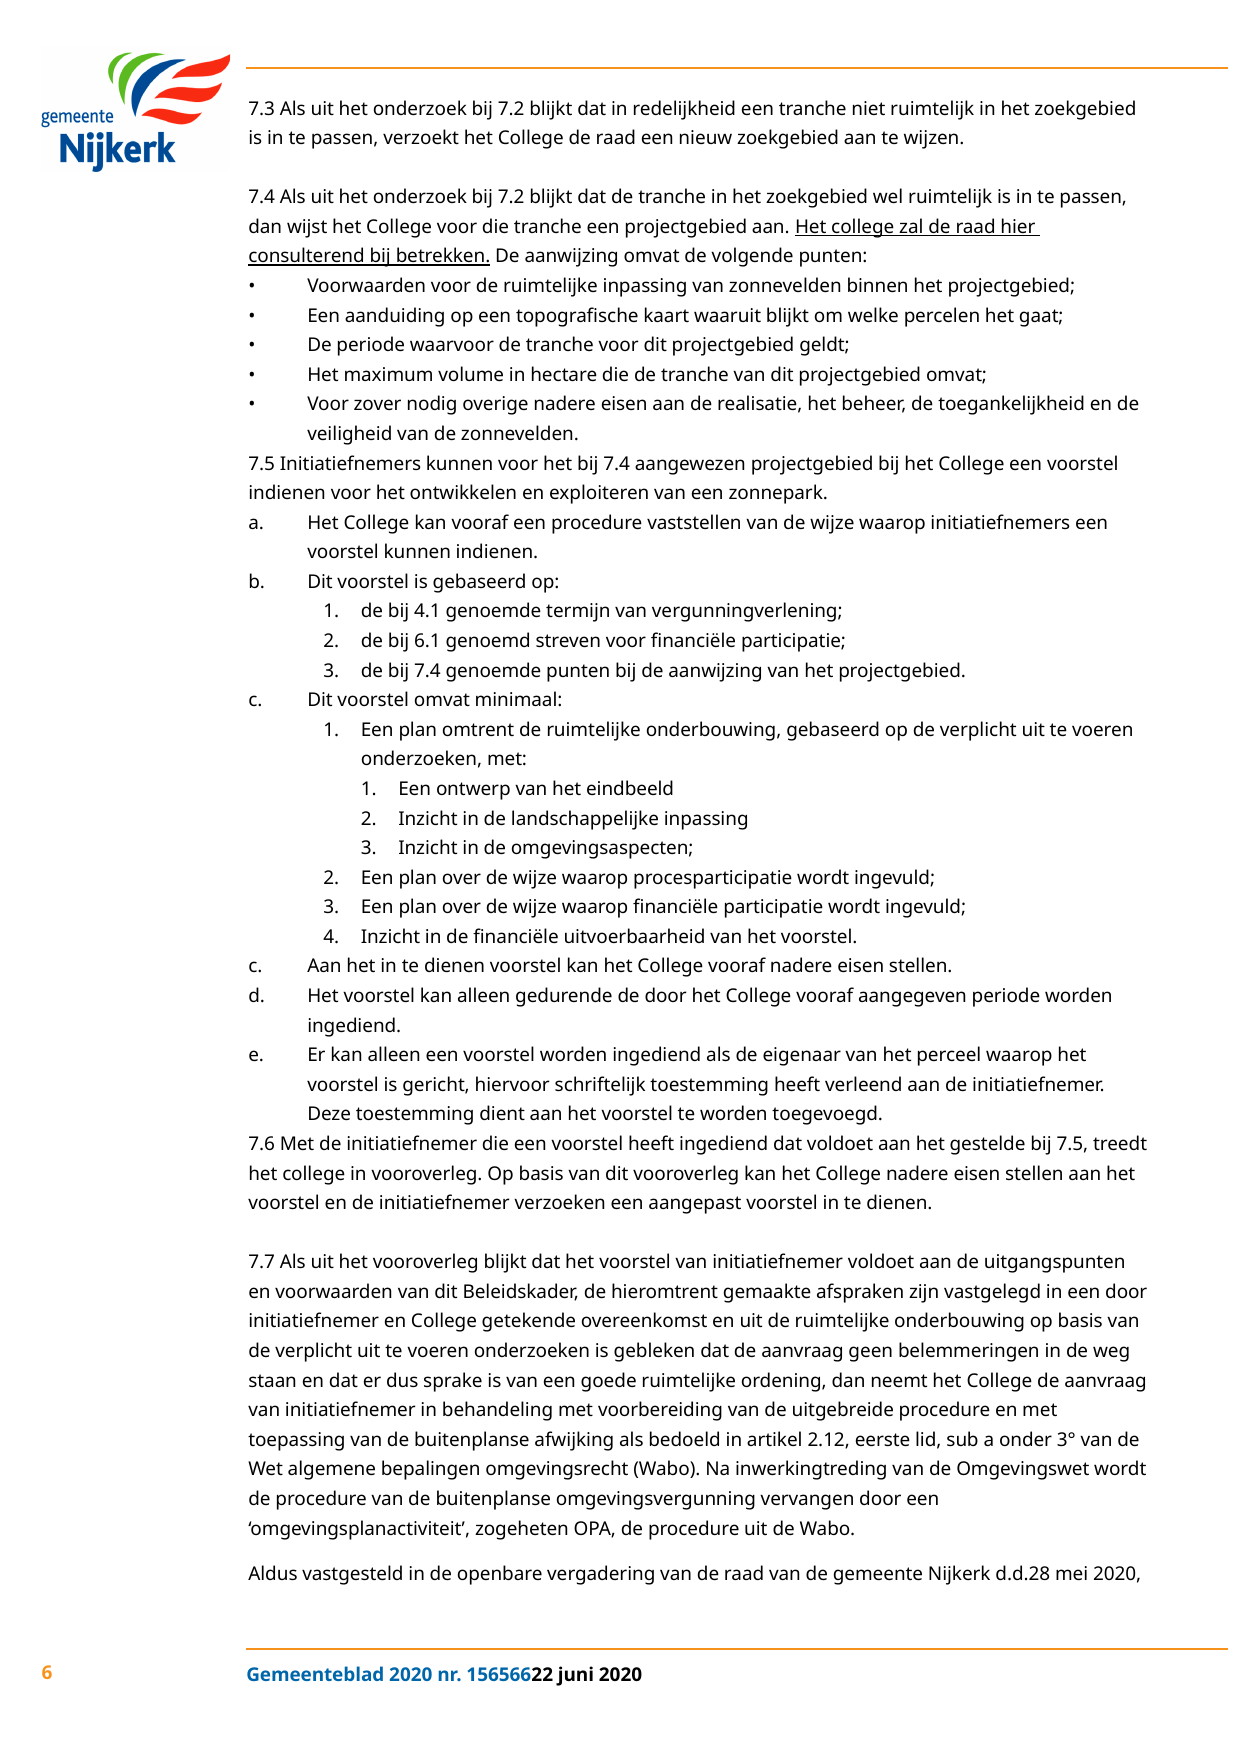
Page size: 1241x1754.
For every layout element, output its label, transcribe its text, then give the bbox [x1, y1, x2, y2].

list Inzicht in de financiële uitvoerbaarheid van het voorstel. [323, 923, 1152, 949]
list Een ontwerp van het eindbeeld [361, 775, 1152, 801]
list Een plan over de wijze waarop procesparticipatie wordt ingevuld; [323, 864, 1152, 890]
list de bij 4.1 genoemde termijn van vergunningverlening; [323, 598, 1152, 623]
list Een plan over de wijze waarop financiële participatie wordt ingevuld; [323, 893, 1152, 919]
list Dit voorstel omvat minimaal: [248, 686, 1152, 712]
list Het maximum volume in hectare die de tranche van dit projectgebied omvat; [248, 361, 1152, 387]
text 7.4 Als uit het onderzoek bij 7.2 blijkt dat de tranche in het zoekgebied wel ruimtelijk is in te passen, dan wijst het College voor die tranche een projectgebied aan. Het college zal de raad hier consulterend bij betrekken. De aanwijzing omvat de volgende punten: [248, 183, 1152, 268]
list Inzicht in de omgevingsaspecten; [361, 834, 1152, 860]
list de bij 7.4 genoemde punten bij de aanwijzing van het projectgebied. [323, 657, 1152, 683]
text 7.6 Met de initiatiefnemer die een voorstel heeft ingediend dat voldoet aan het gestelde bij 7.5, treedt het college in vooroverleg. Op basis van dit vooroverleg kan het College nadere eisen stellen aan het voorstel en de initiatiefnemer verzoeken een aangepast voorstel in te dienen. [248, 1130, 1152, 1215]
list Een plan omtrent de ruimtelijke onderbouwing, gebaseerd op de verplicht uit te voeren onderzoeken, met: [323, 716, 1152, 771]
text 7.3 Als uit het onderzoek bij 7.2 blijkt dat in redelijkheid een tranche niet ruimtelijk in het zoekgebied is in te passen, verzoekt het College de raad een nieuw zoekgebied aan te wijzen. [248, 95, 1152, 150]
list Er kan alleen een voorstel worden ingediend als de eigenaar van het perceel waarop het voorstel is gericht, hiervoor schriftelijk toestemming heeft verleend aan de initiatiefnemer. Deze toestemming dient aan het voorstel te worden toegevoegd. [248, 1041, 1152, 1126]
list Het voorstel kan alleen gedurende de door het College vooraf aangegeven periode worden ingediend. [248, 982, 1152, 1038]
list de bij 6.1 genoemd streven voor financiële participatie; [323, 627, 1152, 653]
list Het College kan vooraf een procedure vaststellen van de wijze waarop initiatiefnemers een voorstel kunnen indienen. [248, 509, 1152, 564]
picture [41, 47, 231, 172]
list Dit voorstel is gebaseerd op: [248, 568, 1152, 594]
list Een aanduiding op een topografische kaart waaruit blijkt om welke percelen het gaat; [248, 302, 1152, 328]
list De periode waarvoor de tranche voor dit projectgebied geldt; [248, 331, 1152, 357]
list Inzicht in de landschappelijke inpassing [361, 805, 1152, 831]
text 7.7 Als uit het vooroverleg blijkt dat het voorstel van initiatiefnemer voldoet aan de uitgangspunten en voorwaarden van dit Beleidskader, de hieromtrent gemaakte afspraken zijn vastgelegd in een door initiatiefnemer en College getekende overeenkomst en uit de ruimtelijke onderbouwing op basis van de verplicht uit te voeren onderzoeken is gebleken dat de aanvraag geen belemmeringen in de weg staan en dat er dus sprake is van een goede ruimtelijke ordening, dan neemt het College de aanvraag van initiatiefnemer in behandeling met voorbereiding van de uitgebreide procedure en met toepassing van de buitenplanse afwijking als bedoeld in artikel 2.12, eerste lid, sub a onder 3° van de Wet algemene bepalingen omgevingsrecht (Wabo). Na inwerkingtreding van de Omgevingswet wordt de procedure van de buitenplanse omgevingsvergunning vervangen door een ‘omgevingsplanactiviteit’, zogeheten OPA, de procedure uit de Wabo. [248, 1248, 1152, 1541]
text Aldus vastgesteld in de openbare vergadering van de raad van de gemeente Nijkerk d.d.28 mei 2020, [248, 1560, 1152, 1586]
list Voorwaarden voor de ruimtelijke inpassing van zonnevelden binnen het projectgebied; [248, 272, 1152, 298]
text 7.5 Initiatiefnemers kunnen voor het bij 7.4 aangewezen projectgebied bij het College een voorstel indienen voor het ontwikkelen en exploiteren van een zonnepark. [248, 450, 1152, 505]
list Voor zover nodig overige nadere eisen aan de realisatie, het beheer, de toegankelijkheid en de veiligheid van de zonnevelden. [248, 391, 1152, 446]
list Aan het in te dienen voorstel kan het College vooraf nadere eisen stellen. [248, 953, 1152, 978]
